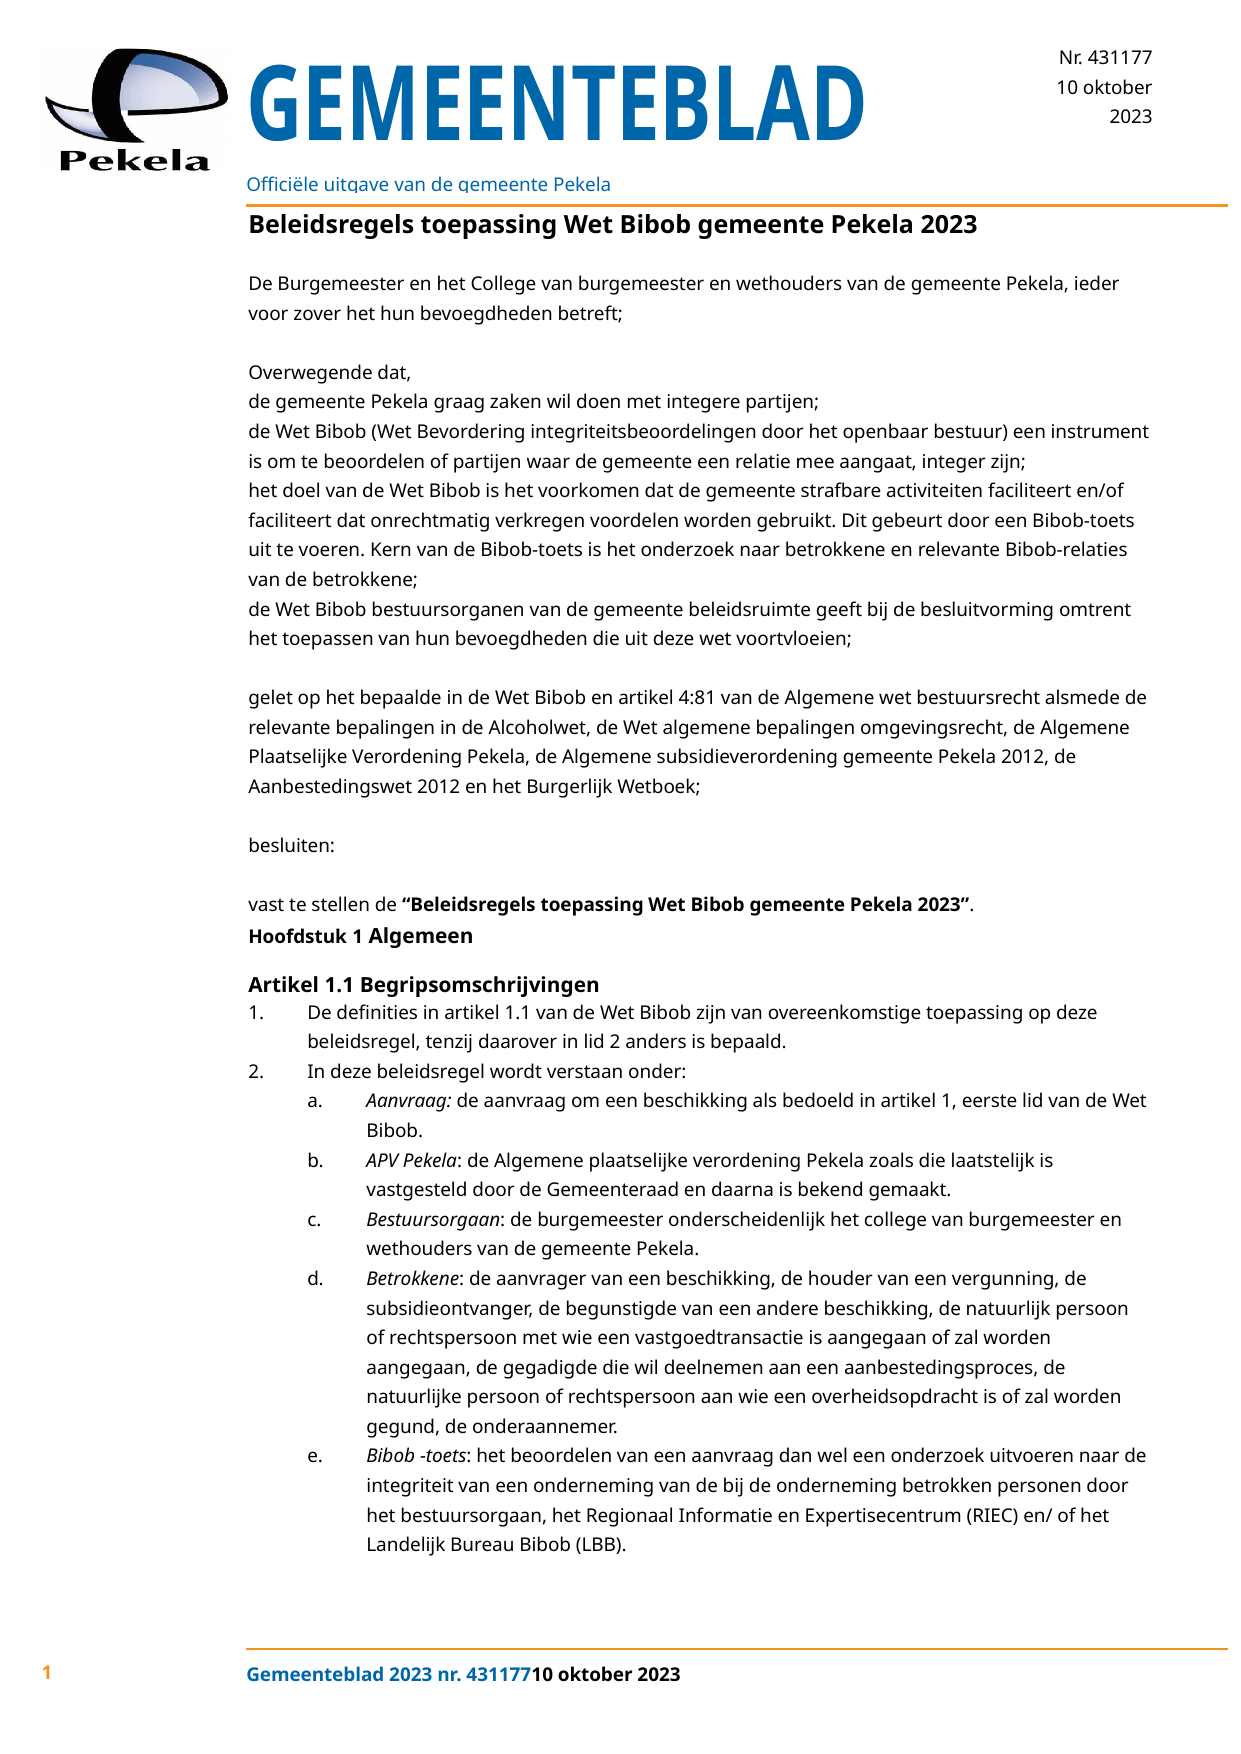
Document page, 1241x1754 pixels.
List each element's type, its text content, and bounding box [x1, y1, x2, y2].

list APV Pekela: de Algemene plaatselijke verordening Pekela zoals die laatstelijk is vastgesteld door de Gemeenteraad en daarna is bekend gemaakt. [307, 1147, 1152, 1202]
list De definities in artikel 1.1 van de Wet Bibob zijn van overeenkomstige toepassing op deze beleidsregel, tenzij daarover in lid 2 anders is bepaald. [248, 999, 1152, 1054]
text besluiten: [248, 832, 1152, 858]
text Hoofdstuk 1 Algemeen [248, 921, 1152, 949]
text Artikel 1.1 Begripsomschrijvingen [248, 970, 1152, 999]
list Betrokkene: de aanvrager van een beschikking, de houder van een vergunning, de subsidieontvanger, de begunstigde van een andere beschikking, de natuurlijk persoon of rechtspersoon met wie een vastgoedtransactie is aangegaan of zal worden aangegaan, de gegadigde die wil deelnemen aan een aanbestedingsproces, de natuurlijke persoon of rechtspersoon aan wie een overheidsopdracht is of zal worden gegund, de onderaannemer. [307, 1265, 1152, 1439]
list Bibob -toets: het beoordelen van een aanvraag dan wel een onderzoek uitvoeren naar de integriteit van een onderneming van de bij de onderneming betrokken personen door het bestuursorgaan, het Regionaal Informatie en Expertisecentrum (RIEC) en/ of het Landelijk Bureau Bibob (LBB). [307, 1443, 1152, 1557]
text Overwegende dat, [248, 359, 1152, 385]
text De Burgemeester en het College van burgemeester en wethouders van de gemeente Pekela, ieder voor zover het hun bevoegdheden betreft; [248, 270, 1152, 326]
text de Wet Bibob (Wet Bevordering integriteitsbeoordelingen door het openbaar bestuur) een instrument is om te beoordelen of partijen waar de gemeente een relatie mee aangaat, integer zijn; [248, 418, 1152, 473]
picture [41, 47, 231, 172]
text het doel van de Wet Bibob is het voorkomen dat de gemeente strafbare activiteiten faciliteert en/of faciliteert dat onrechtmatig verkregen voordelen worden gebruikt. Dit gebeurt door een Bibob-toets uit te voeren. Kern van de Bibob-toets is het onderzoek naar betrokkene en relevante Bibob-relaties van de betrokkene; [248, 477, 1152, 592]
text de gemeente Pekela graag zaken wil doen met integere partijen; [248, 389, 1152, 414]
list In deze beleidsregel wordt verstaan onder: [248, 1058, 1152, 1084]
text Beleidsregels toepassing Wet Bibob gemeente Pekela 2023 [248, 207, 1152, 241]
list Aanvraag: de aanvraag om een beschikking als bedoeld in artikel 1, eerste lid van de Wet Bibob. [307, 1088, 1152, 1143]
list Bestuursorgaan: de burgemeester onderscheidenlijk het college van burgemeester en wethouders van de gemeente Pekela. [307, 1206, 1152, 1261]
text vast te stellen de “Beleidsregels toepassing Wet Bibob gemeente Pekela 2023”. [248, 892, 1152, 917]
text de Wet Bibob bestuursorganen van de gemeente beleidsruimte geeft bij de besluitvorming omtrent het toepassen van hun bevoegdheden die uit deze wet voortvloeien; [248, 596, 1152, 651]
text gelet op het bepaalde in de Wet Bibob en artikel 4:81 van de Algemene wet bestuursrecht alsmede de relevante bepalingen in de Alcoholwet, de Wet algemene bepalingen omgevingsrecht, de Algemene Plaatselijke Verordening Pekela, de Algemene subsidieverordening gemeente Pekela 2012, de Aanbestedingswet 2012 en het Burgerlijk Wetboek; [248, 684, 1152, 799]
